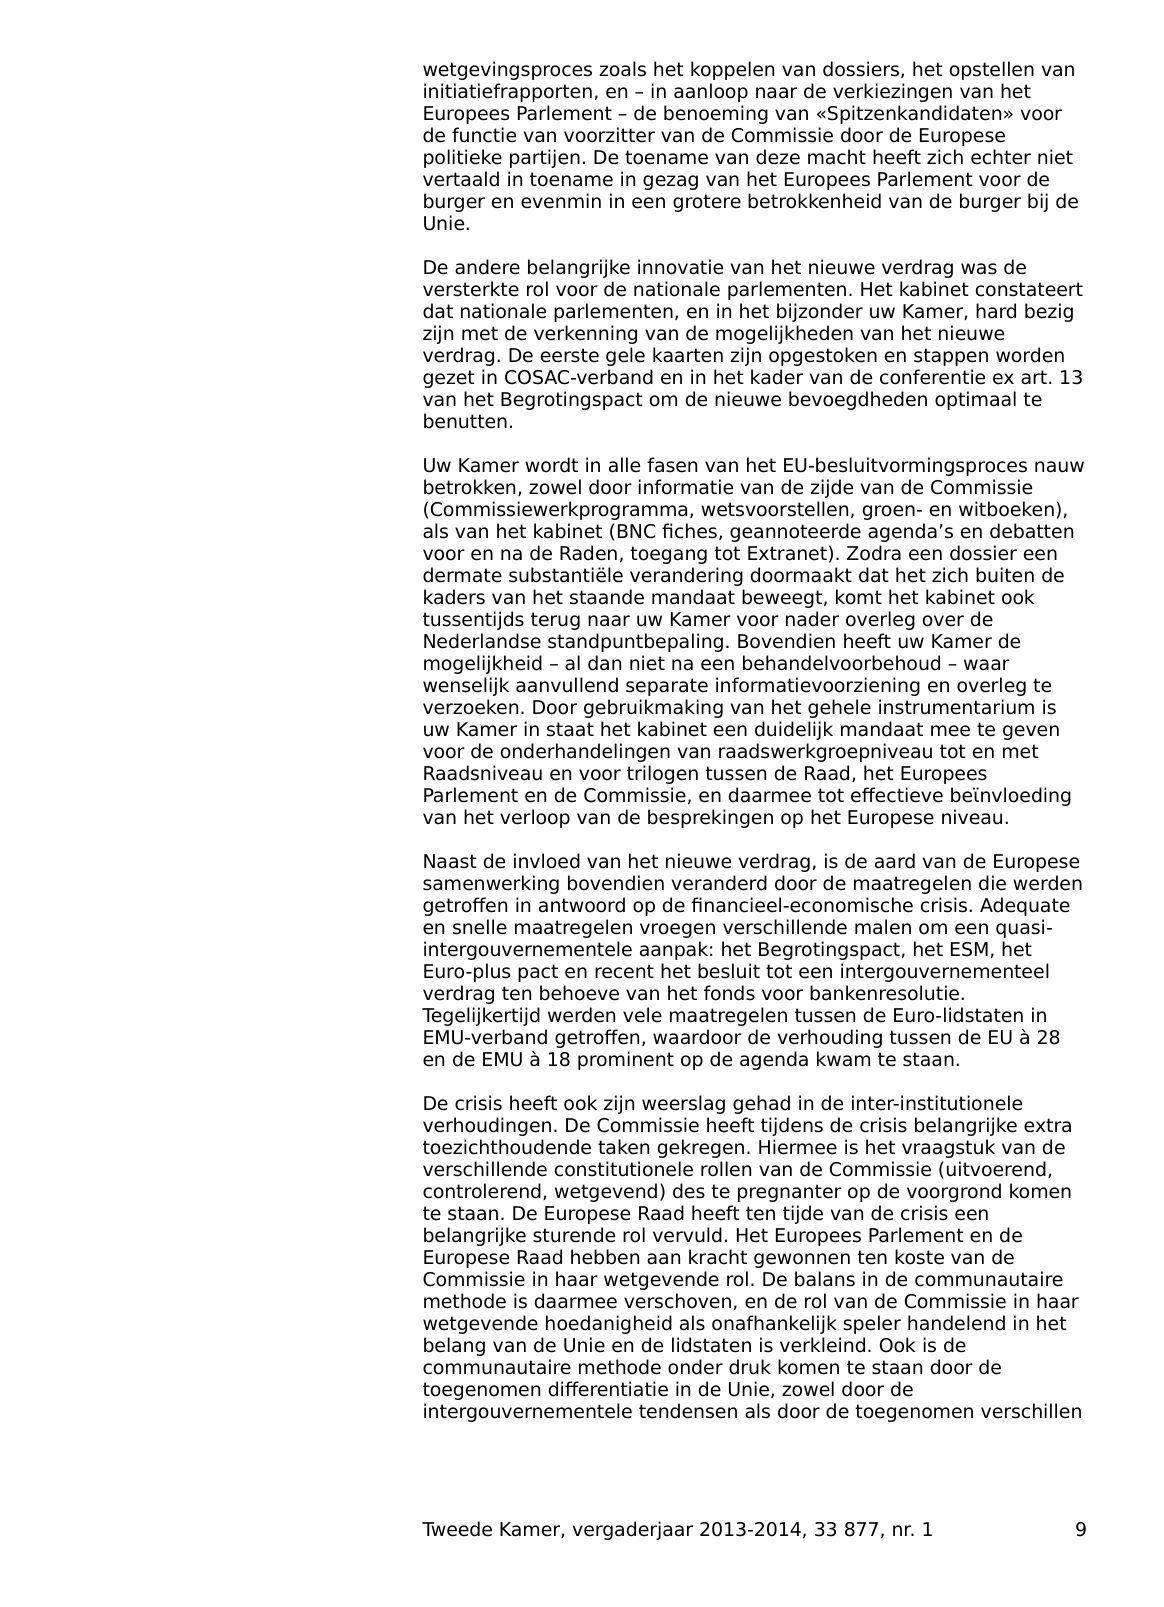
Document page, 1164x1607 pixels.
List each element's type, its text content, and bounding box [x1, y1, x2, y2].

text De andere belangrijke innovatie van het nieuwe verdrag was de versterkte rol voor de nationale parlementen. Het kabinet constateert dat nationale parlementen, en in het bijzonder uw Kamer, hard bezig zijn met de verkenning van de mogelijkheden van het nieuwe verdrag. De eerste gele kaarten zijn opgestoken en stappen worden gezet in COSAC-verband en in het kader van de conferentie ex art. 13 van het Begrotingspact om de nieuwe bevoegdheden optimaal te benutten. [422, 257, 1087, 433]
text Naast de invloed van het nieuwe verdrag, is de aard van de Europese samenwerking bovendien veranderd door de maatregelen die werden getroffen in antwoord op de financieel-economische crisis. Adequate en snelle maatregelen vroegen verschillende malen om een quasi-intergouvernementele aanpak: het Begrotingspact, het ESM, het Euro-plus pact en recent het besluit tot een intergouvernementeel verdrag ten behoeve van het fonds voor bankenresolutie. Tegelijkertijd werden vele maatregelen tussen de Euro-lidstaten in EMU-verband getroffen, waardoor de verhouding tussen de EU à 28 en de EMU à 18 prominent op de agenda kwam te staan. [422, 851, 1087, 1071]
text Uw Kamer wordt in alle fasen van het EU-besluitvormingsproces nauw betrokken, zowel door informatie van de zijde van de Commissie (Commissiewerkprogramma, wetsvoorstellen, groen- en witboeken), als van het kabinet (BNC fiches, geannoteerde agenda’s en debatten voor en na de Raden, toegang tot Extranet). Zodra een dossier een dermate substantiële verandering doormaakt dat het zich buiten de kaders van het staande mandaat beweegt, komt het kabinet ook tussentijds terug naar uw Kamer voor nader overleg over de Nederlandse standpuntbepaling. Bovendien heeft uw Kamer de mogelijkheid – al dan niet na een behandelvoorbehoud – waar wenselijk aanvullend separate informatievoorziening en overleg te verzoeken. Door gebruikmaking van het gehele instrumentarium is uw Kamer in staat het kabinet een duidelijk mandaat mee te geven voor de onderhandelingen van raadswerkgroepniveau tot en met Raadsniveau en voor trilogen tussen de Raad, het Europees Parlement en de Commissie, en daarmee tot effectieve beϊnvloeding van het verloop van de besprekingen op het Europese niveau. [422, 455, 1087, 829]
text De crisis heeft ook zijn weerslag gehad in de inter-institutionele verhoudingen. De Commissie heeft tijdens de crisis belangrijke extra toezichthoudende taken gekregen. Hiermee is het vraagstuk van de verschillende constitutionele rollen van de Commissie (uitvoerend, controlerend, wetgevend) des te pregnanter op de voorgrond komen te staan. De Europese Raad heeft ten tijde van de crisis een belangrijke sturende rol vervuld. Het Europees Parlement en de Europese Raad hebben aan kracht gewonnen ten koste van de Commissie in haar wetgevende rol. De balans in de communautaire methode is daarmee verschoven, en de rol van de Commissie in haar wetgevende hoedanigheid als onafhankelijk speler handelend in het belang van de Unie en de lidstaten is verkleind. Ook is de communautaire methode onder druk komen te staan door de toegenomen differentiatie in de Unie, zowel door de intergouvernementele tendensen als door de toegenomen verschillen [422, 1093, 1087, 1423]
text wetgevingsproces zoals het koppelen van dossiers, het opstellen van initiatiefrapporten, en – in aanloop naar de verkiezingen van het Europees Parlement – de benoeming van «Spitzenkandidaten» voor de functie van voorzitter van de Commissie door de Europese politieke partijen. De toename van deze macht heeft zich echter niet vertaald in toename in gezag van het Europees Parlement voor de burger en evenmin in een grotere betrokkenheid van de burger bij de Unie. [422, 59, 1087, 235]
